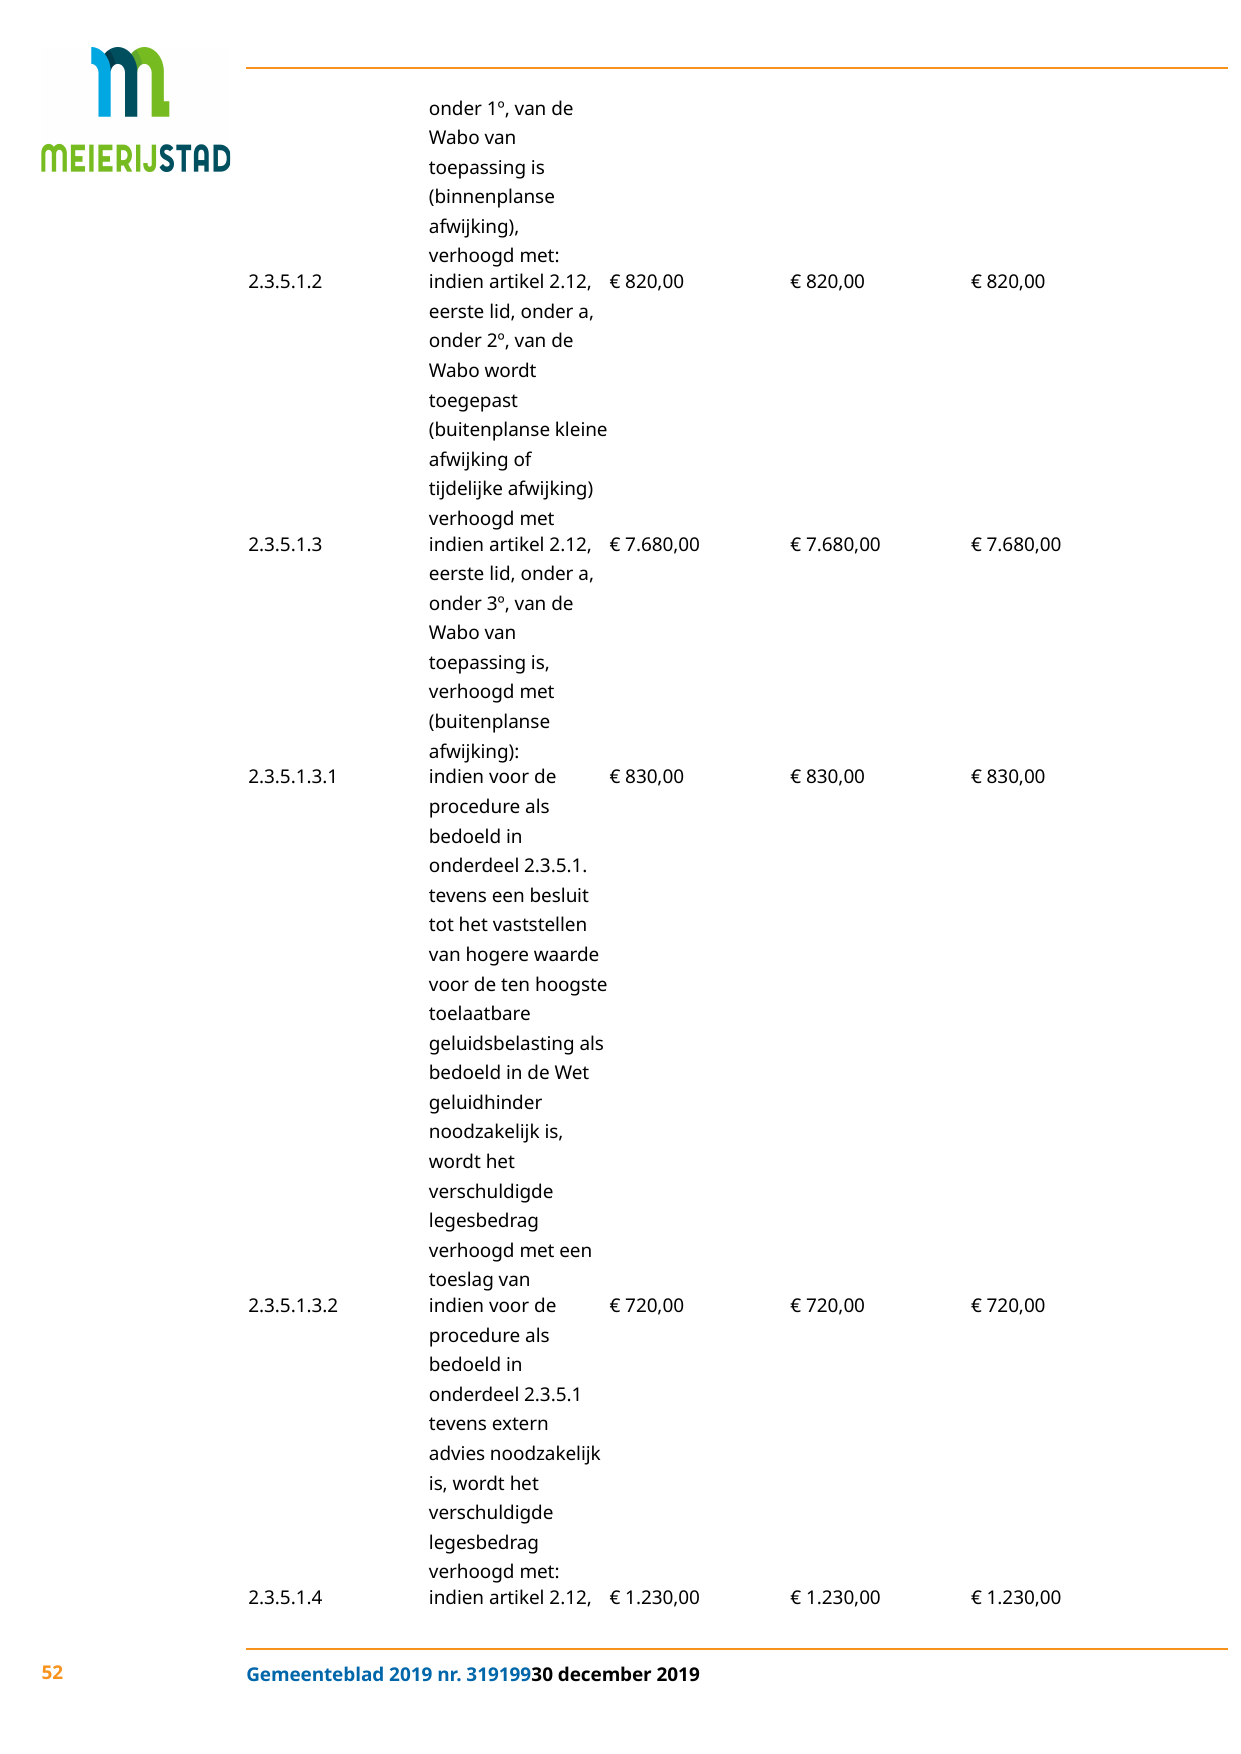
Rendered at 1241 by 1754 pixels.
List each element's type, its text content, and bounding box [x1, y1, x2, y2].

table_cell indien artikel 2.12, [429, 1584, 609, 1610]
table_cell 2.3.5.1.4 [248, 1584, 429, 1610]
table_cell 2.3.5.1.2 [248, 269, 429, 531]
table_cell € 1.230,00 [790, 1584, 971, 1610]
picture [41, 47, 231, 172]
table_cell [790, 95, 971, 268]
table_cell indien artikel 2.12, eerste lid, onder a, onder 3º, van de Wabo van toepassing is, verhoogd met (buitenplanse afwijking): [429, 531, 609, 764]
table_cell € 1.230,00 [971, 1584, 1152, 1610]
table_cell € 820,00 [609, 269, 790, 531]
table_cell € 720,00 [971, 1292, 1152, 1584]
table_cell [971, 95, 1152, 268]
table_cell € 830,00 [971, 764, 1152, 1292]
table_cell onder 1º, van de Wabo van toepassing is (binnenplanse afwijking), verhoogd met: [429, 95, 609, 268]
table_cell [248, 95, 429, 268]
table_cell € 7.680,00 [609, 531, 790, 764]
table_cell € 830,00 [609, 764, 790, 1292]
table_cell € 720,00 [790, 1292, 971, 1584]
table_cell indien voor de procedure als bedoeld in onderdeel 2.3.5.1. tevens een besluit tot het vaststellen van hogere waarde voor de ten hoogste toelaatbare geluidsbelasting als bedoeld in de Wet geluidhinder noodzakelijk is, wordt het verschuldigde legesbedrag verhoogd met een toeslag van [429, 764, 609, 1292]
table_cell € 1.230,00 [609, 1584, 790, 1610]
table_cell € 830,00 [790, 764, 971, 1292]
table_cell [609, 95, 790, 268]
table_cell indien voor de procedure als bedoeld in onderdeel 2.3.5.1 tevens extern advies noodzakelijk is, wordt het verschuldigde legesbedrag verhoogd met: [429, 1292, 609, 1584]
table_cell 2.3.5.1.3.2 [248, 1292, 429, 1584]
table_cell € 720,00 [609, 1292, 790, 1584]
table_cell 2.3.5.1.3.1 [248, 764, 429, 1292]
table_cell 2.3.5.1.3 [248, 531, 429, 764]
table_cell € 7.680,00 [790, 531, 971, 764]
table_cell € 820,00 [971, 269, 1152, 531]
table_cell € 820,00 [790, 269, 971, 531]
table_cell indien artikel 2.12, eerste lid, onder a, onder 2º, van de Wabo wordt toegepast (buitenplanse kleine afwijking of tijdelijke afwijking) verhoogd met [429, 269, 609, 531]
table_cell € 7.680,00 [971, 531, 1152, 764]
